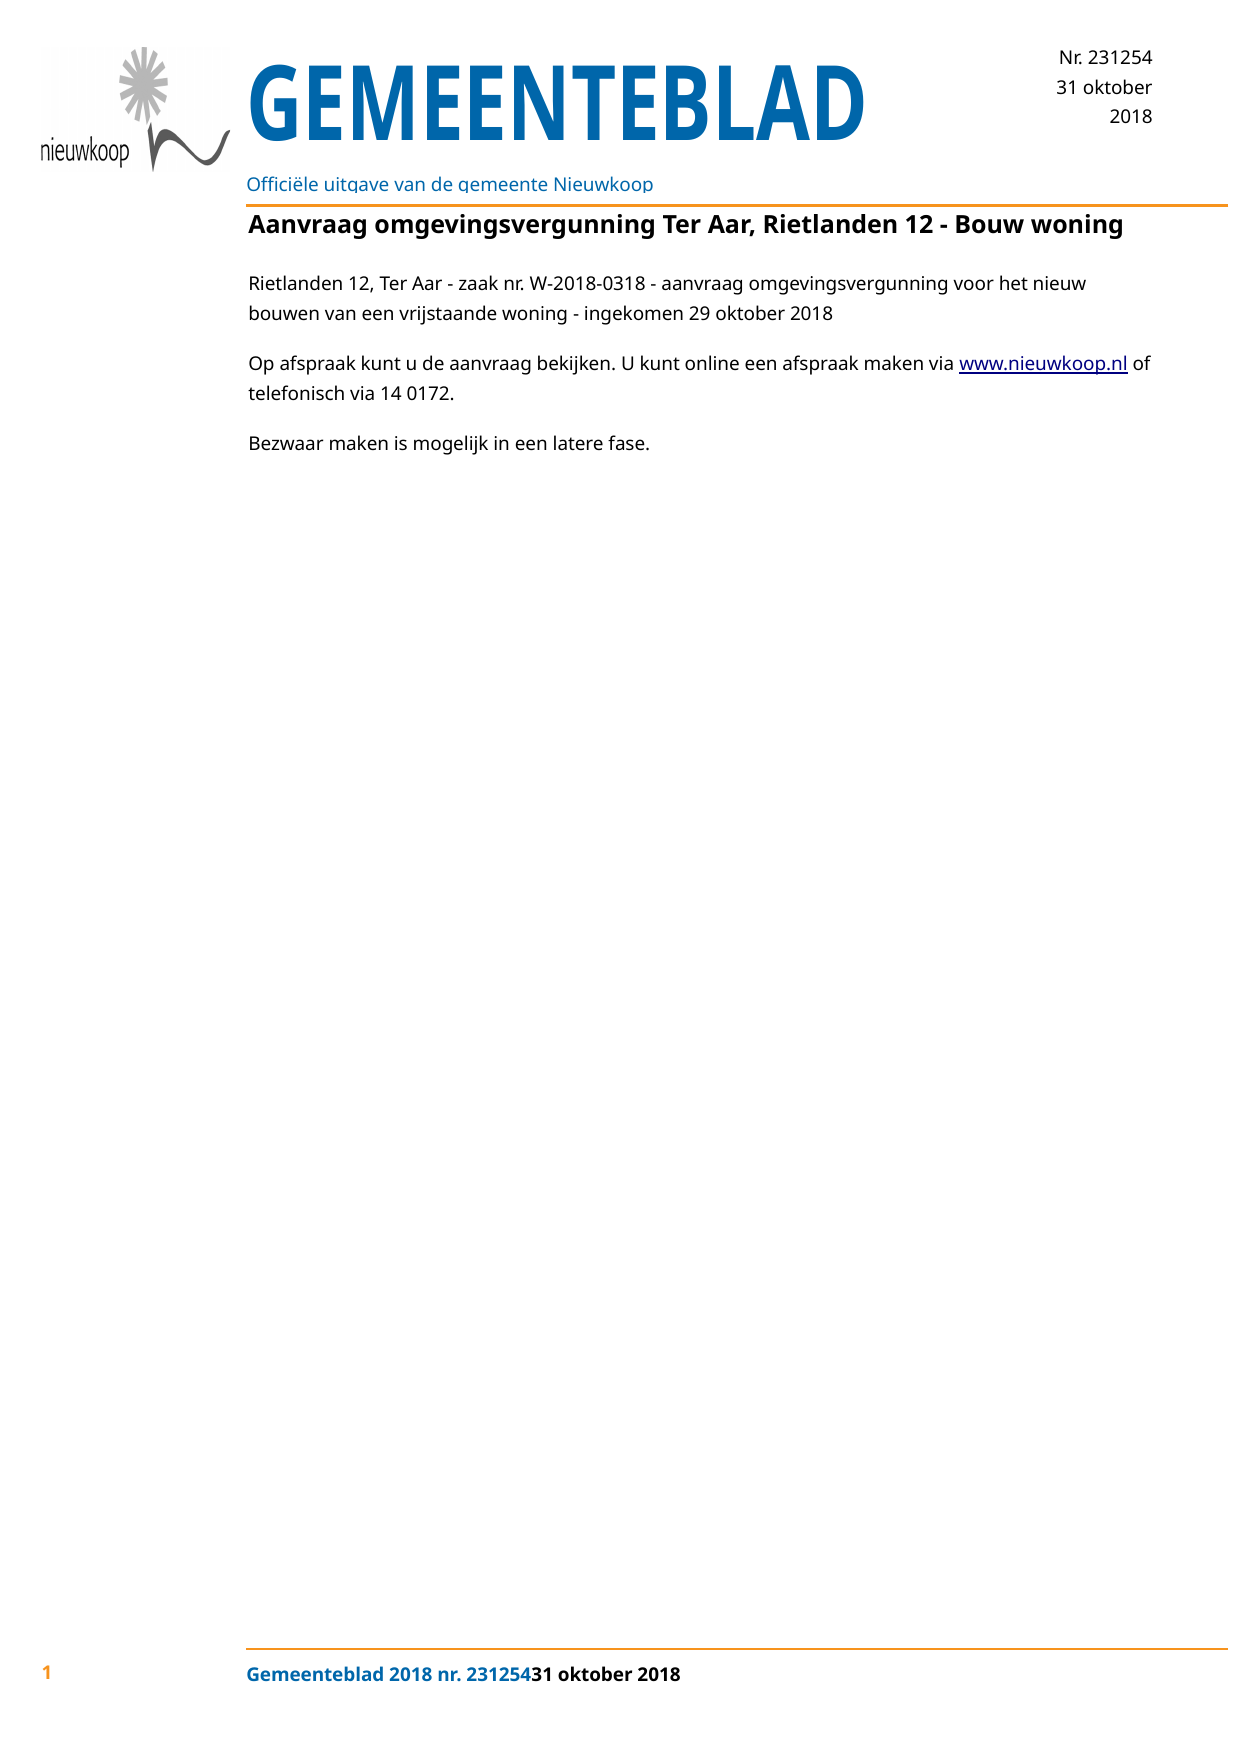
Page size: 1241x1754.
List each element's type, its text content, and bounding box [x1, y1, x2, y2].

text Bezwaar maken is mogelijk in een latere fase. [248, 430, 1152, 456]
text Op afspraak kunt u de aanvraag bekijken. U kunt online een afspraak maken via www.nieuwkoop.nl of telefonisch via 14 0172. [248, 350, 1152, 406]
picture [41, 47, 231, 172]
text Rietlanden 12, Ter Aar - zaak nr. W-2018-0318 - aanvraag omgevingsvergunning voor het nieuw bouwen van een vrijstaande woning - ingekomen 29 oktober 2018 [248, 270, 1152, 326]
text Aanvraag omgevingsvergunning Ter Aar, Rietlanden 12 - Bouw woning [248, 207, 1152, 241]
